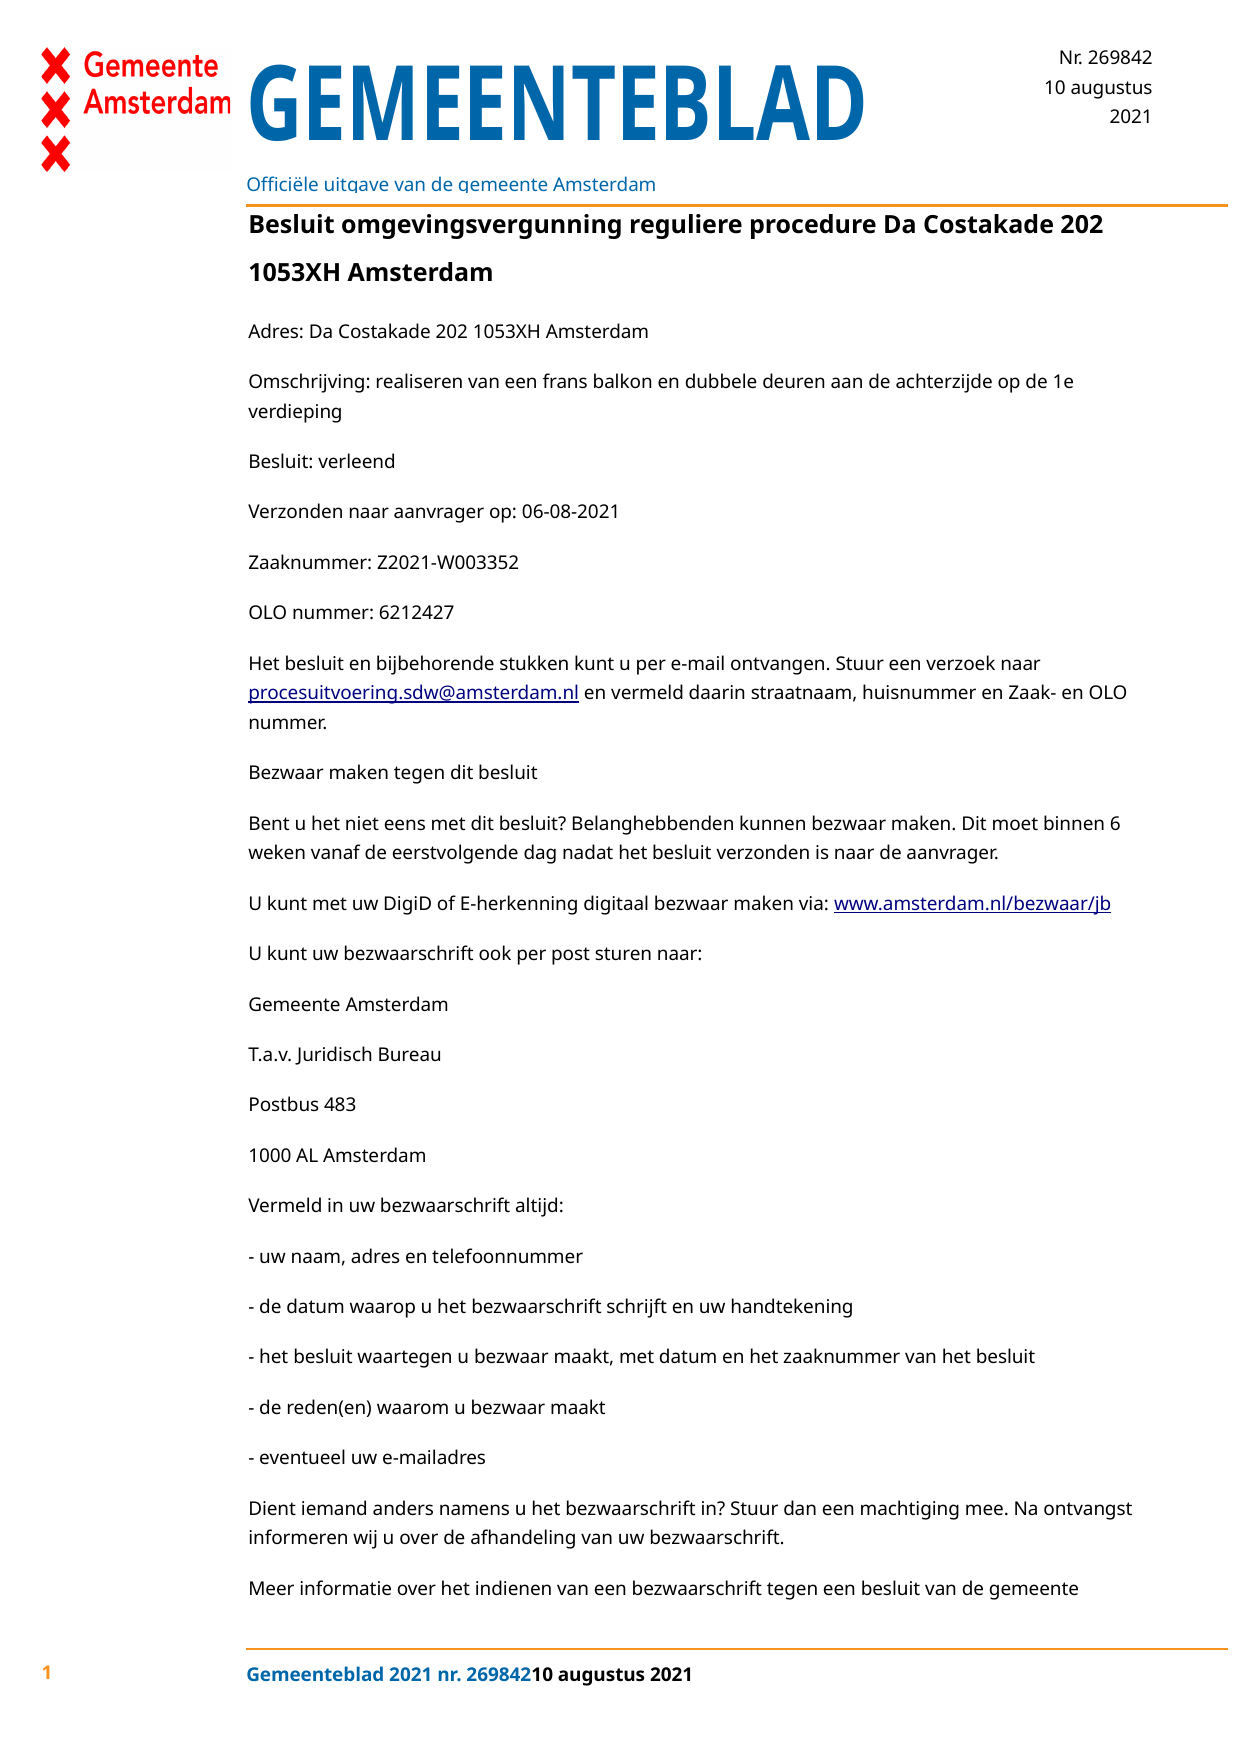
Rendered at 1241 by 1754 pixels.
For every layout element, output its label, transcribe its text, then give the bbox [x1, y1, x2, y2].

text Dient iemand anders namens u het bezwaarschrift in? Stuur dan een machtiging mee. Na ontvangst informeren wij u over de afhandeling van uw bezwaarschrift. [248, 1495, 1152, 1550]
text Het besluit en bijbehorende stukken kunt u per e-mail ontvangen. Stuur een verzoek naar procesuitvoering.sdw@amsterdam.nl en vermeld daarin straatnaam, huisnummer en Zaak- en OLO nummer. [248, 650, 1152, 735]
text - uw naam, adres en telefoonnummer [248, 1243, 1152, 1269]
picture [41, 47, 231, 172]
text Besluit: verleend [248, 448, 1152, 474]
text 1000 AL Amsterdam [248, 1142, 1152, 1168]
text Omschrijving: realiseren van een frans balkon en dubbele deuren aan de achterzijde op de 1e verdieping [248, 368, 1152, 424]
text - eventueel uw e-mailadres [248, 1444, 1152, 1470]
text - het besluit waartegen u bezwaar maakt, met datum en het zaaknummer van het besluit [248, 1344, 1152, 1369]
text Bent u het niet eens met dit besluit? Belanghebbenden kunnen bezwaar maken. Dit moet binnen 6 weken vanaf de eerstvolgende dag nadat het besluit verzonden is naar de aanvrager. [248, 810, 1152, 865]
text U kunt met uw DigiD of E-herkenning digitaal bezwaar maken via: www.amsterdam.nl/bezwaar/jb [248, 890, 1152, 916]
text Meer informatie over het indienen van een bezwaarschrift tegen een besluit van de gemeente [248, 1575, 1152, 1601]
text Bezwaar maken tegen dit besluit [248, 759, 1152, 785]
text Gemeente Amsterdam [248, 991, 1152, 1017]
text U kunt uw bezwaarschrift ook per post sturen naar: [248, 940, 1152, 966]
text Besluit omgevingsvergunning reguliere procedure Da Costakade 202 1053XH Amsterdam [248, 207, 1152, 288]
text - de reden(en) waarom u bezwaar maakt [248, 1394, 1152, 1420]
text Vermeld in uw bezwaarschrift altijd: [248, 1192, 1152, 1218]
text Adres: Da Costakade 202 1053XH Amsterdam [248, 318, 1152, 344]
text - de datum waarop u het bezwaarschrift schrijft en uw handtekening [248, 1293, 1152, 1319]
text T.a.v. Juridisch Bureau [248, 1041, 1152, 1067]
text Postbus 483 [248, 1092, 1152, 1117]
text Zaaknummer: Z2021-W003352 [248, 549, 1152, 575]
text OLO nummer: 6212427 [248, 599, 1152, 625]
text Verzonden naar aanvrager op: 06-08-2021 [248, 499, 1152, 524]
